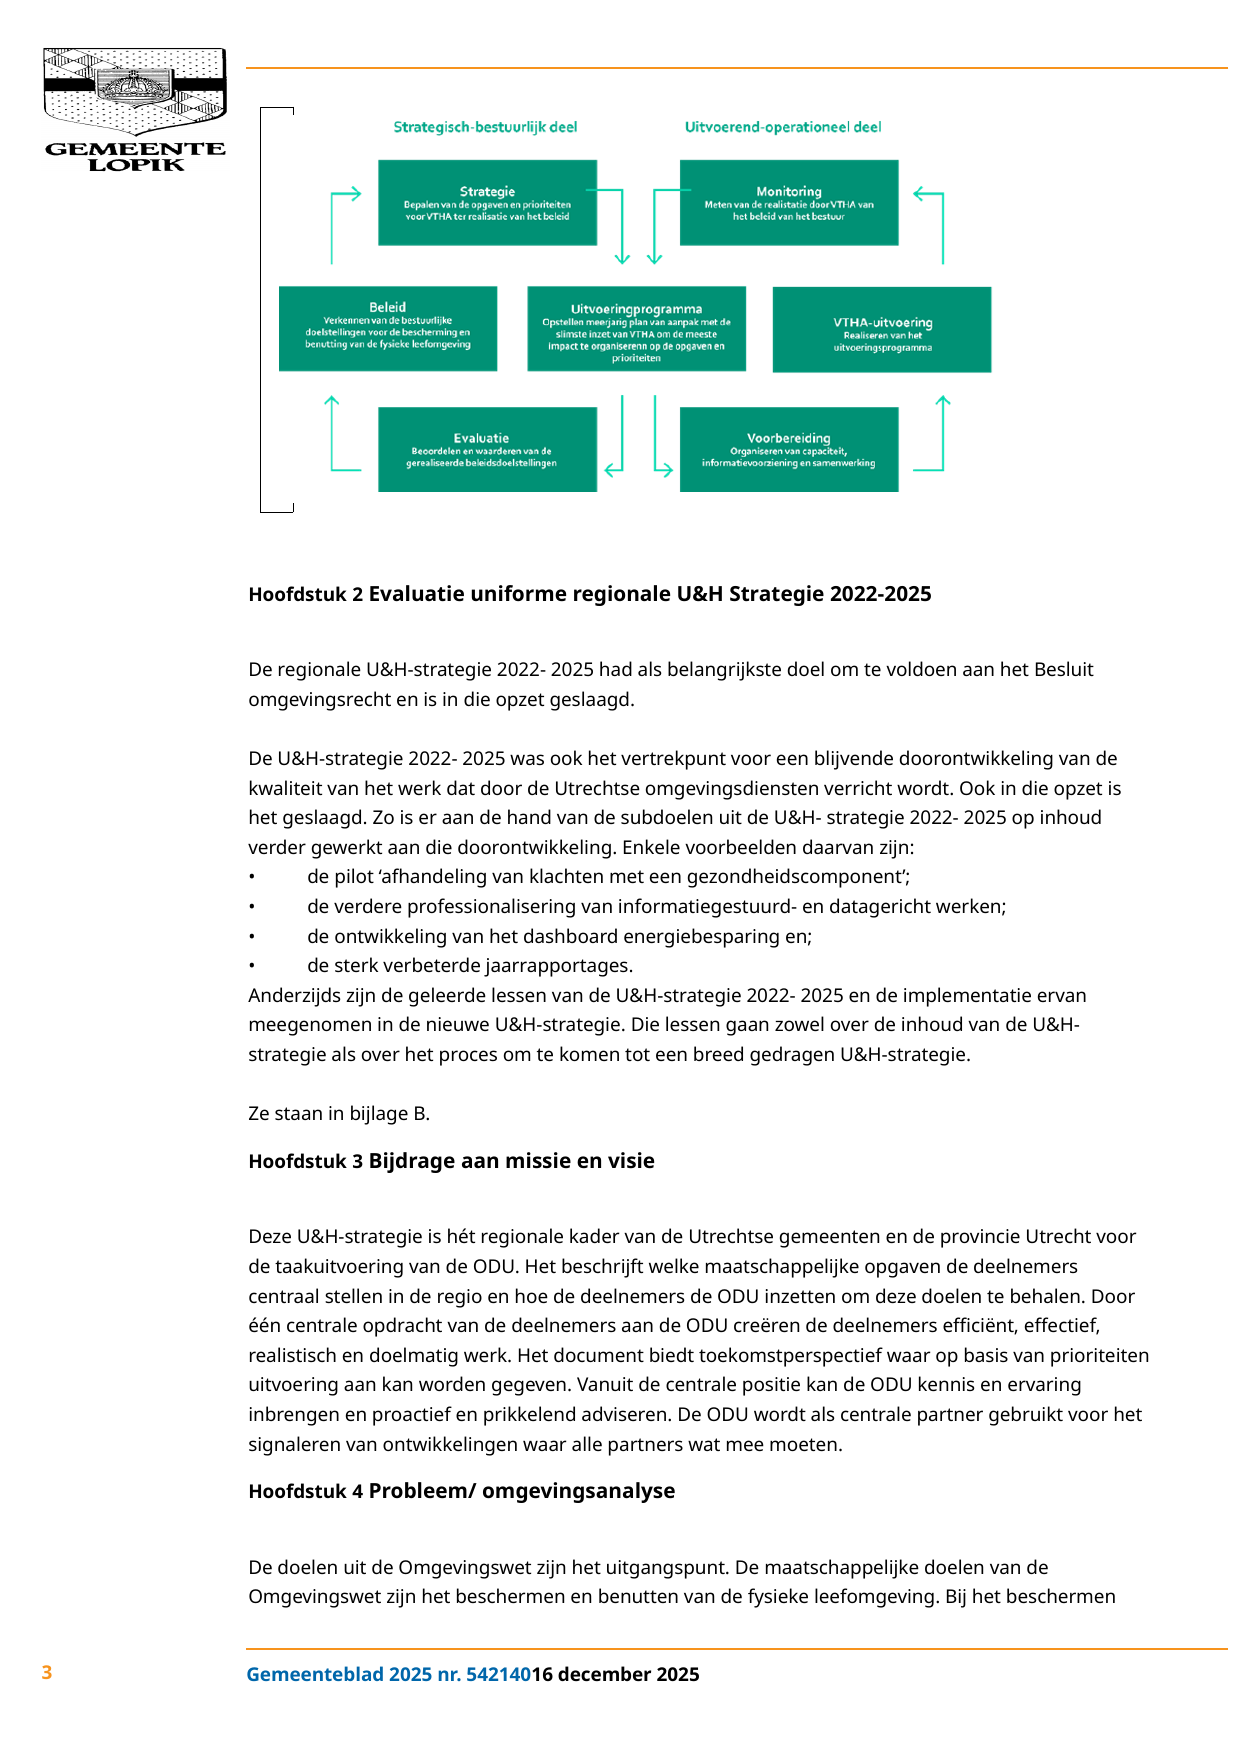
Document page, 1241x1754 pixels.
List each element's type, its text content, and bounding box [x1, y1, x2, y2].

text Hoofdstuk 2 Evaluatie uniforme regionale U&H Strategie 2022-2025 [248, 579, 1152, 607]
text De regionale U&H-strategie 2022- 2025 had als belangrijkste doel om te voldoen aan het Besluit omgevingsrecht en is in die opzet geslaagd. [248, 657, 1152, 712]
text Ze staan in bijlage B. [248, 1100, 1152, 1126]
list de verdere professionalisering van informatiegestuurd- en datagericht werken; [248, 893, 1152, 919]
text Deze U&H-strategie is hét regionale kader van de Utrechtse gemeenten en de provincie Utrecht voor de taakuitvoering van de ODU. Het beschrijft welke maatschappelijke opgaven de deelnemers centraal stellen in de regio en hoe de deelnemers de ODU inzetten om deze doelen te behalen. Door één centrale opdracht van de deelnemers aan de ODU creëren de deelnemers efficiënt, effectief, realistisch en doelmatig werk. Het document biedt toekomstperspectief waar op basis van prioriteiten uitvoering aan kan worden gegeven. Vanuit de centrale positie kan de ODU kennis en ervaring inbrengen en proactief en prikkelend adviseren. De ODU wordt als centrale partner gebruikt voor het signaleren van ontwikkelingen waar alle partners wat mee moeten. [248, 1224, 1152, 1457]
text De U&H-strategie 2022- 2025 was ook het vertrekpunt voor een blijvende doorontwikkeling van de kwaliteit van het werk dat door de Utrechtse omgevingsdiensten verricht wordt. Ook in die opzet is het geslaagd. Zo is er aan de hand van de subdoelen uit de U&H- strategie 2022- 2025 op inhoud verder gewerkt aan die doorontwikkeling. Enkele voorbeelden daarvan zijn: [248, 745, 1152, 860]
list de pilot ‘afhandeling van klachten met een gezondheidscomponent’; [248, 864, 1152, 889]
text De doelen uit de Omgevingswet zijn het uitgangspunt. De maatschappelijke doelen van de Omgevingswet zijn het beschermen en benutten van de fysieke leefomgeving. Bij het beschermen [248, 1554, 1152, 1609]
text Anderzijds zijn de geleerde lessen van de U&H-strategie 2022- 2025 en de implementatie ervan meegenomen in de nieuwe U&H-strategie. Die lessen gaan zowel over de inhoud van de U&H- strategie als over het proces om te komen tot een breed gedragen U&H-strategie. [248, 982, 1152, 1067]
picture [268, 115, 1008, 503]
list de sterk verbeterde jaarrapportages. [248, 952, 1152, 978]
picture [41, 47, 231, 172]
text Hoofdstuk 4 Probleem/ omgevingsanalyse [248, 1476, 1152, 1505]
list de ontwikkeling van het dashboard energiebesparing en; [248, 923, 1152, 949]
text Hoofdstuk 3 Bijdrage aan missie en visie [248, 1146, 1152, 1174]
